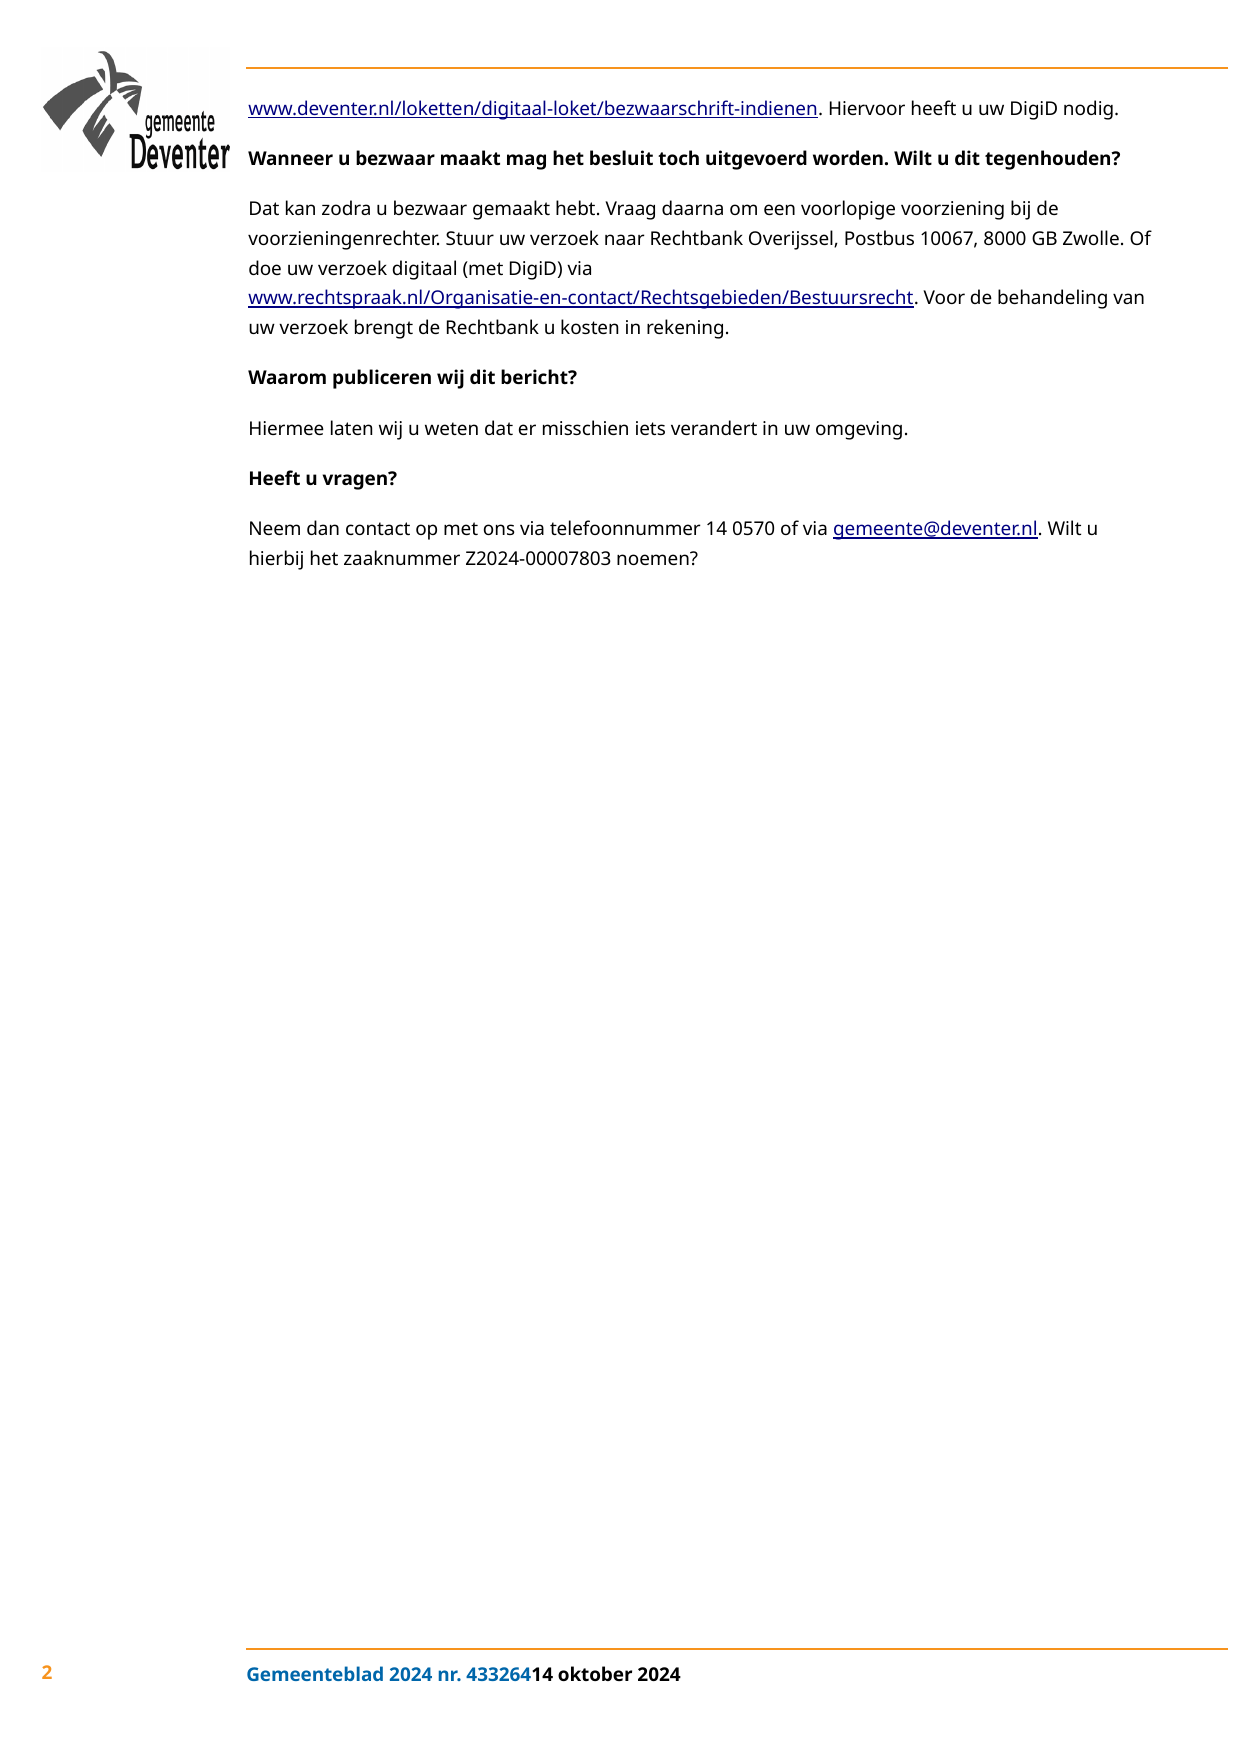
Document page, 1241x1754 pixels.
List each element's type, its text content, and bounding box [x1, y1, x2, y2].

picture [41, 47, 231, 172]
text Dat kan zodra u bezwaar gemaakt hebt. Vraag daarna om een voorlopige voorziening bij de voorzieningenrechter. Stuur uw verzoek naar Rechtbank Overijssel, Postbus 10067, 8000 GB Zwolle. Of doe uw verzoek digitaal (met DigiD) via www.rechtspraak.nl/Organisatie-en-contact/Rechtsgebieden/Bestuursrecht. Voor de behandeling van uw verzoek brengt de Rechtbank u kosten in rekening. [248, 196, 1152, 340]
text www.deventer.nl/loketten/digitaal-loket/bezwaarschrift-indienen. Hiervoor heeft u uw DigiD nodig. [248, 95, 1152, 121]
text Wanneer u bezwaar maakt mag het besluit toch uitgevoerd worden. Wilt u dit tegenhouden? [248, 145, 1152, 171]
text Heeft u vragen? [248, 465, 1152, 491]
text Hiermee laten wij u weten dat er misschien iets verandert in uw omgeving. [248, 415, 1152, 441]
text Waarom publiceren wij dit bericht? [248, 364, 1152, 390]
text Neem dan contact op met ons via telefoonnummer 14 0570 of via gemeente@deventer.nl. Wilt u hierbij het zaaknummer Z2024-00007803 noemen? [248, 516, 1152, 571]
